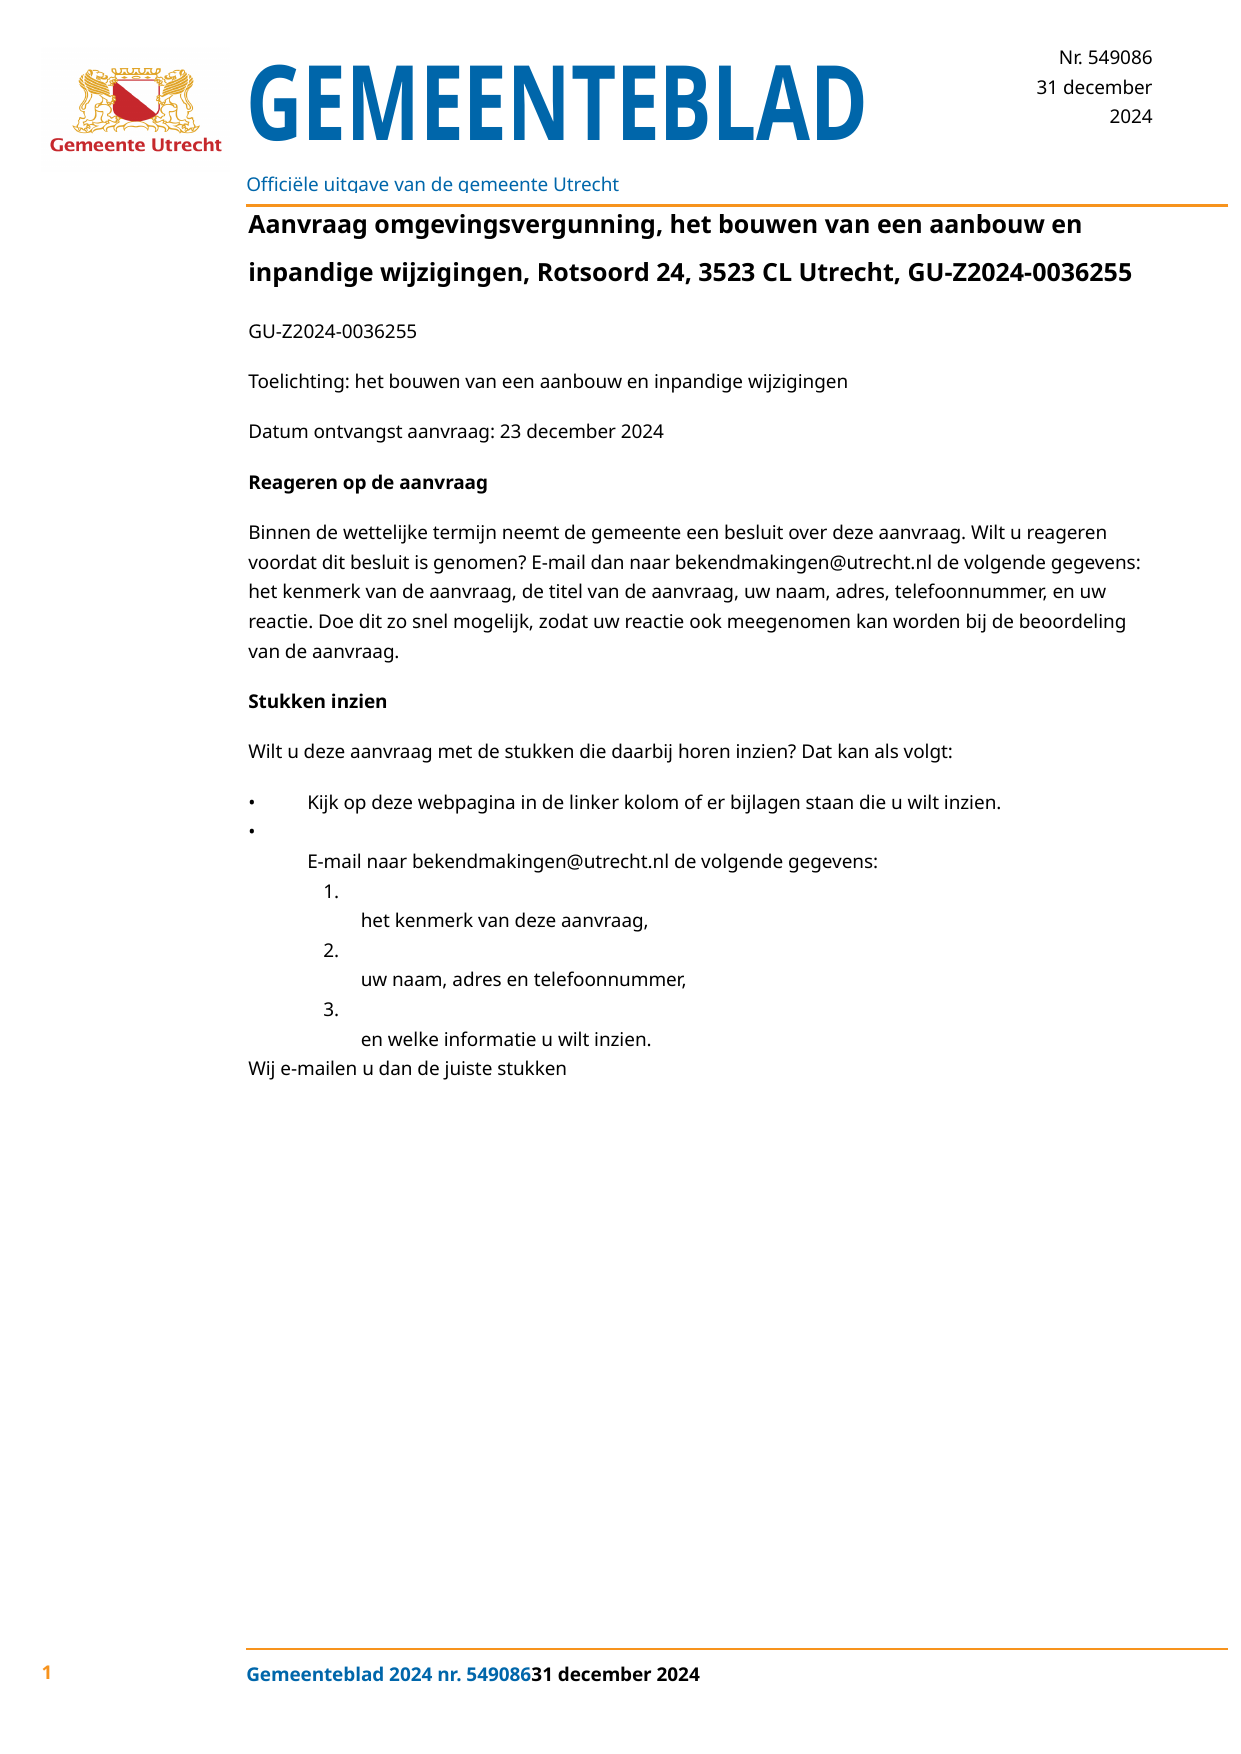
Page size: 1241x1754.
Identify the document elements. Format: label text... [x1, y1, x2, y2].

picture [41, 47, 231, 172]
text Toelichting: het bouwen van een aanbouw en inpandige wijzigingen [248, 368, 1152, 394]
list E-mail naar bekendmakingen@utrecht.nl de volgende gegevens: [248, 848, 1152, 874]
text Datum ontvangst aanvraag: 23 december 2024 [248, 419, 1152, 444]
text Stukken inzien [248, 688, 1152, 714]
list en welke informatie u wilt inzien. [323, 1026, 1152, 1052]
text Aanvraag omgevingsvergunning, het bouwen van een aanbouw en inpandige wijzigingen, Rotsoord 24, 3523 CL Utrecht, GU-Z2024-0036255 [248, 207, 1152, 288]
list uw naam, adres en telefoonnummer, [323, 967, 1152, 992]
text Reageren op de aanvraag [248, 469, 1152, 495]
list Kijk op deze webpagina in de linker kolom of er bijlagen staan die u wilt inzien. [248, 789, 1152, 815]
text GU-Z2024-0036255 [248, 318, 1152, 344]
text Wilt u deze aanvraag met de stukken die daarbij horen inzien? Dat kan als volgt: [248, 739, 1152, 764]
list het kenmerk van deze aanvraag, [323, 907, 1152, 933]
text Wij e-mailen u dan de juiste stukken [248, 1055, 1152, 1081]
text Binnen de wettelijke termijn neemt de gemeente een besluit over deze aanvraag. Wilt u reageren voordat dit besluit is genomen? E-mail dan naar bekendmakingen@utrecht.nl de volgende gegevens: het kenmerk van de aanvraag, de titel van de aanvraag, uw naam, adres, telefoonnummer, en uw reactie. Doe dit zo snel mogelijk, zodat uw reactie ook meegenomen kan worden bij de beoordeling van de aanvraag. [248, 519, 1152, 664]
